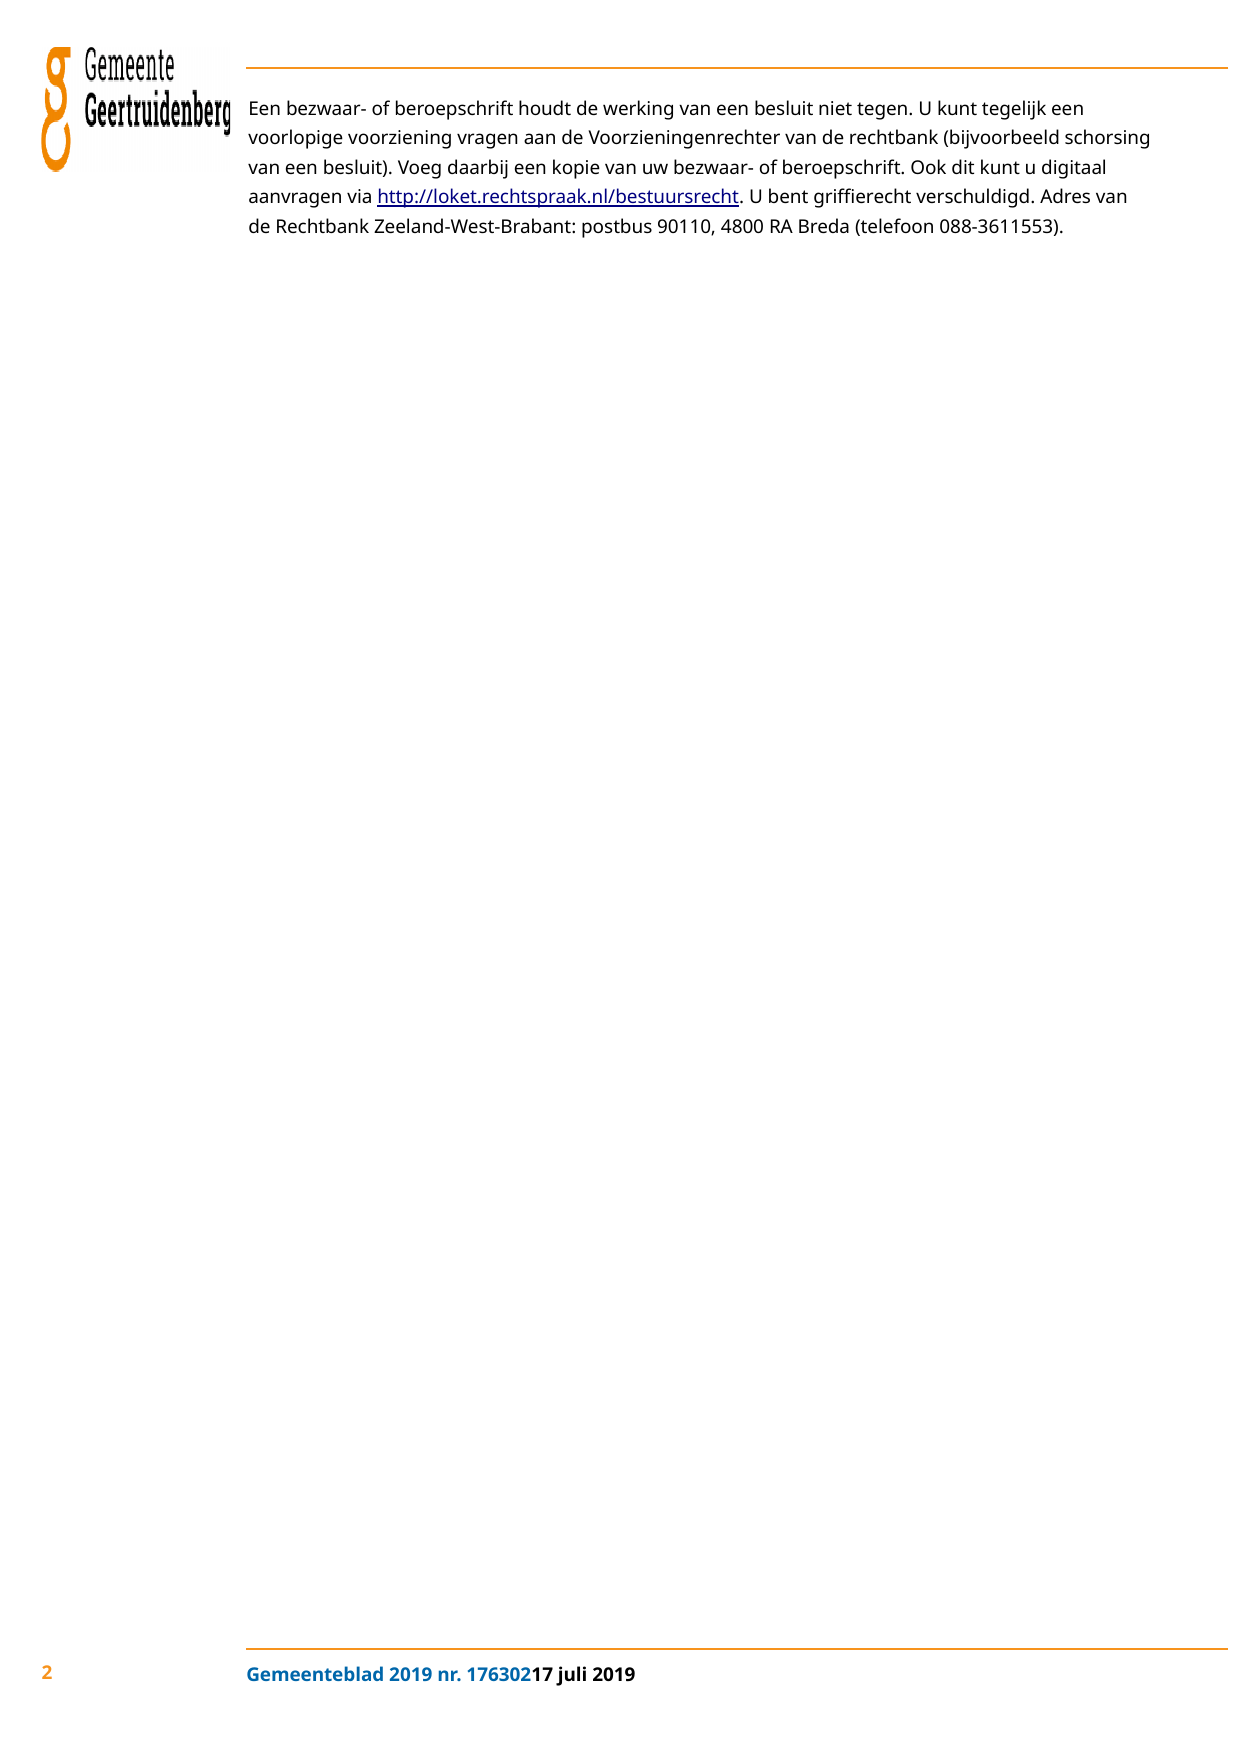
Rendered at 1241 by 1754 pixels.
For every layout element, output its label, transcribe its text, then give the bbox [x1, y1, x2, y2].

picture [41, 47, 231, 172]
text Een bezwaar- of beroepschrift houdt de werking van een besluit niet tegen. U kunt tegelijk een voorlopige voorziening vragen aan de Voorzieningenrechter van de rechtbank (bijvoorbeeld schorsing van een besluit). Voeg daarbij een kopie van uw bezwaar- of beroepschrift. Ook dit kunt u digitaal aanvragen via http://loket.rechtspraak.nl/bestuursrecht. U bent griffierecht verschuldigd. Adres van de Rechtbank Zeeland-West-Brabant: postbus 90110, 4800 RA Breda (telefoon 088-3611553). [248, 95, 1152, 239]
